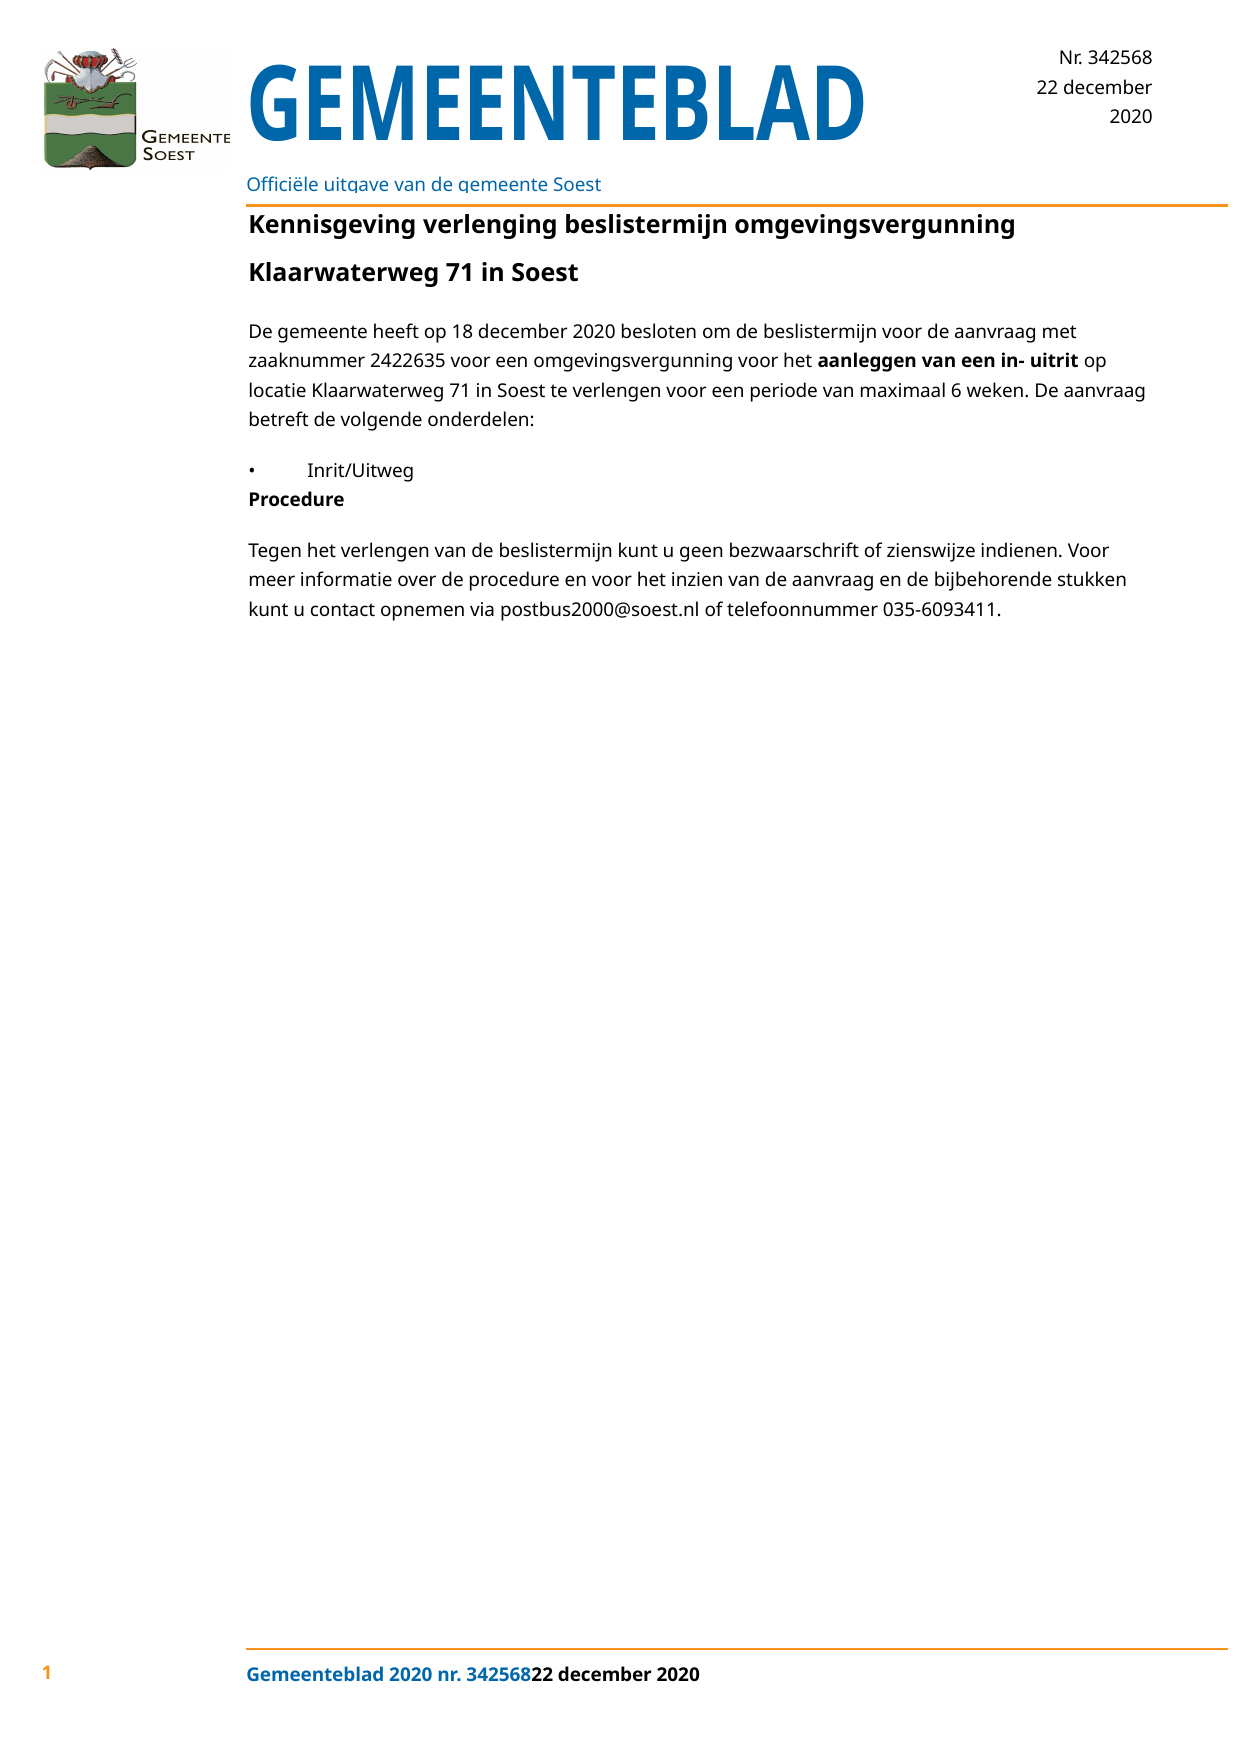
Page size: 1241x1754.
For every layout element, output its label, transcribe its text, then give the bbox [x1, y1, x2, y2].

text Procedure [248, 487, 1152, 512]
text De gemeente heeft op 18 december 2020 besloten om de beslistermijn voor de aanvraag met zaaknummer 2422635 voor een omgevingsvergunning voor het aanleggen van een in- uitrit op locatie Klaarwaterweg 71 in Soest te verlengen voor een periode van maximaal 6 weken. De aanvraag betreft de volgende onderdelen: [248, 318, 1152, 432]
list Inrit/Uitweg [248, 457, 1152, 483]
text Kennisgeving verlenging beslistermijn omgevingsvergunning Klaarwaterweg 71 in Soest [248, 207, 1152, 288]
picture [41, 47, 231, 172]
text Tegen het verlengen van de beslistermijn kunt u geen bezwaarschrift of zienswijze indienen. Voor meer informatie over de procedure en voor het inzien van de aanvraag en de bijbehorende stukken kunt u contact opnemen via postbus2000@soest.nl of telefoonnummer 035-6093411. [248, 537, 1152, 622]
